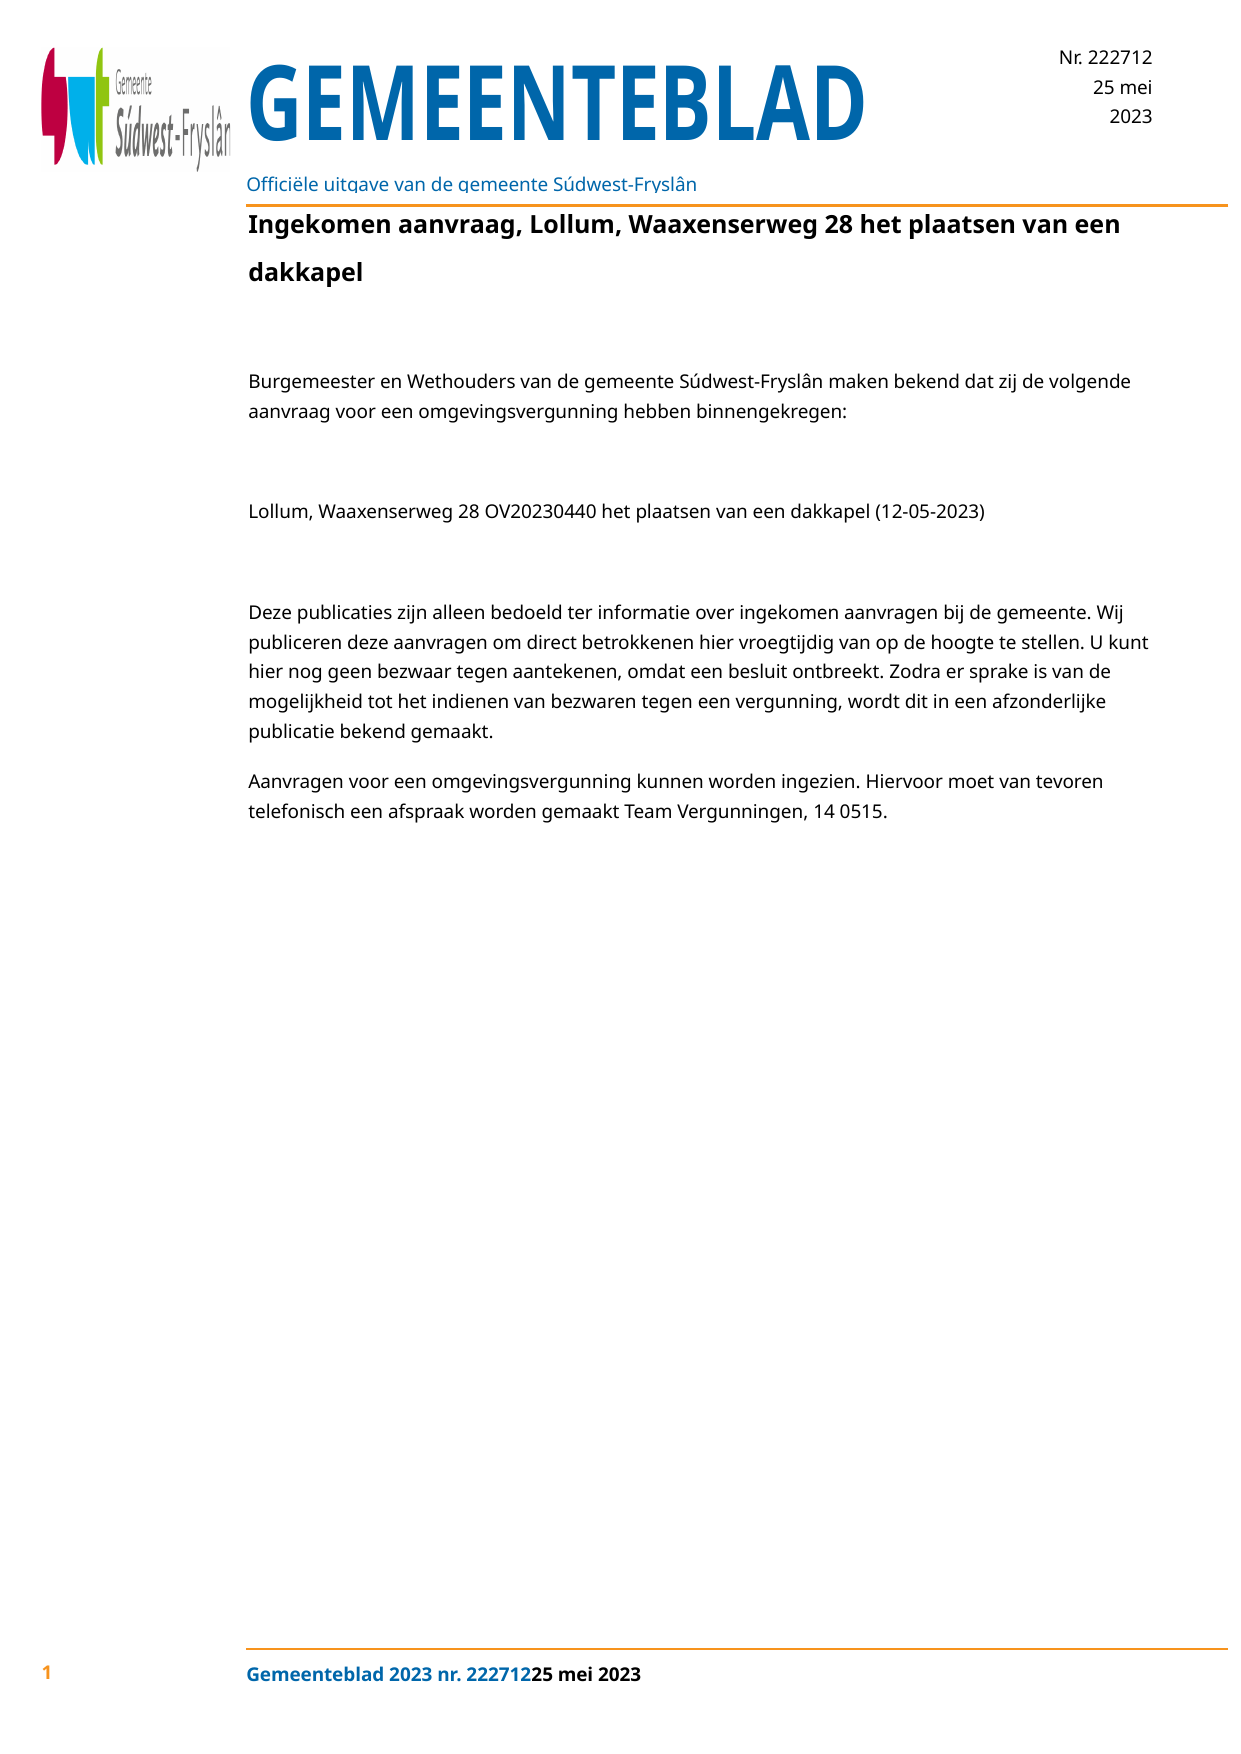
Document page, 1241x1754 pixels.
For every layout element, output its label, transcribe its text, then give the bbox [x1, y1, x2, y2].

picture [41, 47, 231, 172]
text Aanvragen voor een omgevingsvergunning kunnen worden ingezien. Hiervoor moet van tevoren telefonisch een afspraak worden gemaakt Team Vergunningen, 14 0515. [248, 768, 1152, 824]
text Burgemeester en Wethouders van de gemeente Súdwest-Fryslân maken bekend dat zij de volgende aanvraag voor een omgevingsvergunning hebben binnengekregen: [248, 368, 1152, 424]
text Ingekomen aanvraag, Lollum, Waaxenserweg 28 het plaatsen van een dakkapel [248, 207, 1152, 288]
text Lollum, Waaxenserweg 28 OV20230440 het plaatsen van een dakkapel (12-05-2023) [248, 499, 1152, 524]
text Deze publicaties zijn alleen bedoeld ter informatie over ingekomen aanvragen bij de gemeente. Wij publiceren deze aanvragen om direct betrokkenen hier vroegtijdig van op de hoogte te stellen. U kunt hier nog geen bezwaar tegen aantekenen, omdat een besluit ontbreekt. Zodra er sprake is van de mogelijkheid tot het indienen van bezwaren tegen een vergunning, wordt dit in een afzonderlijke publicatie bekend gemaakt. [248, 599, 1152, 744]
